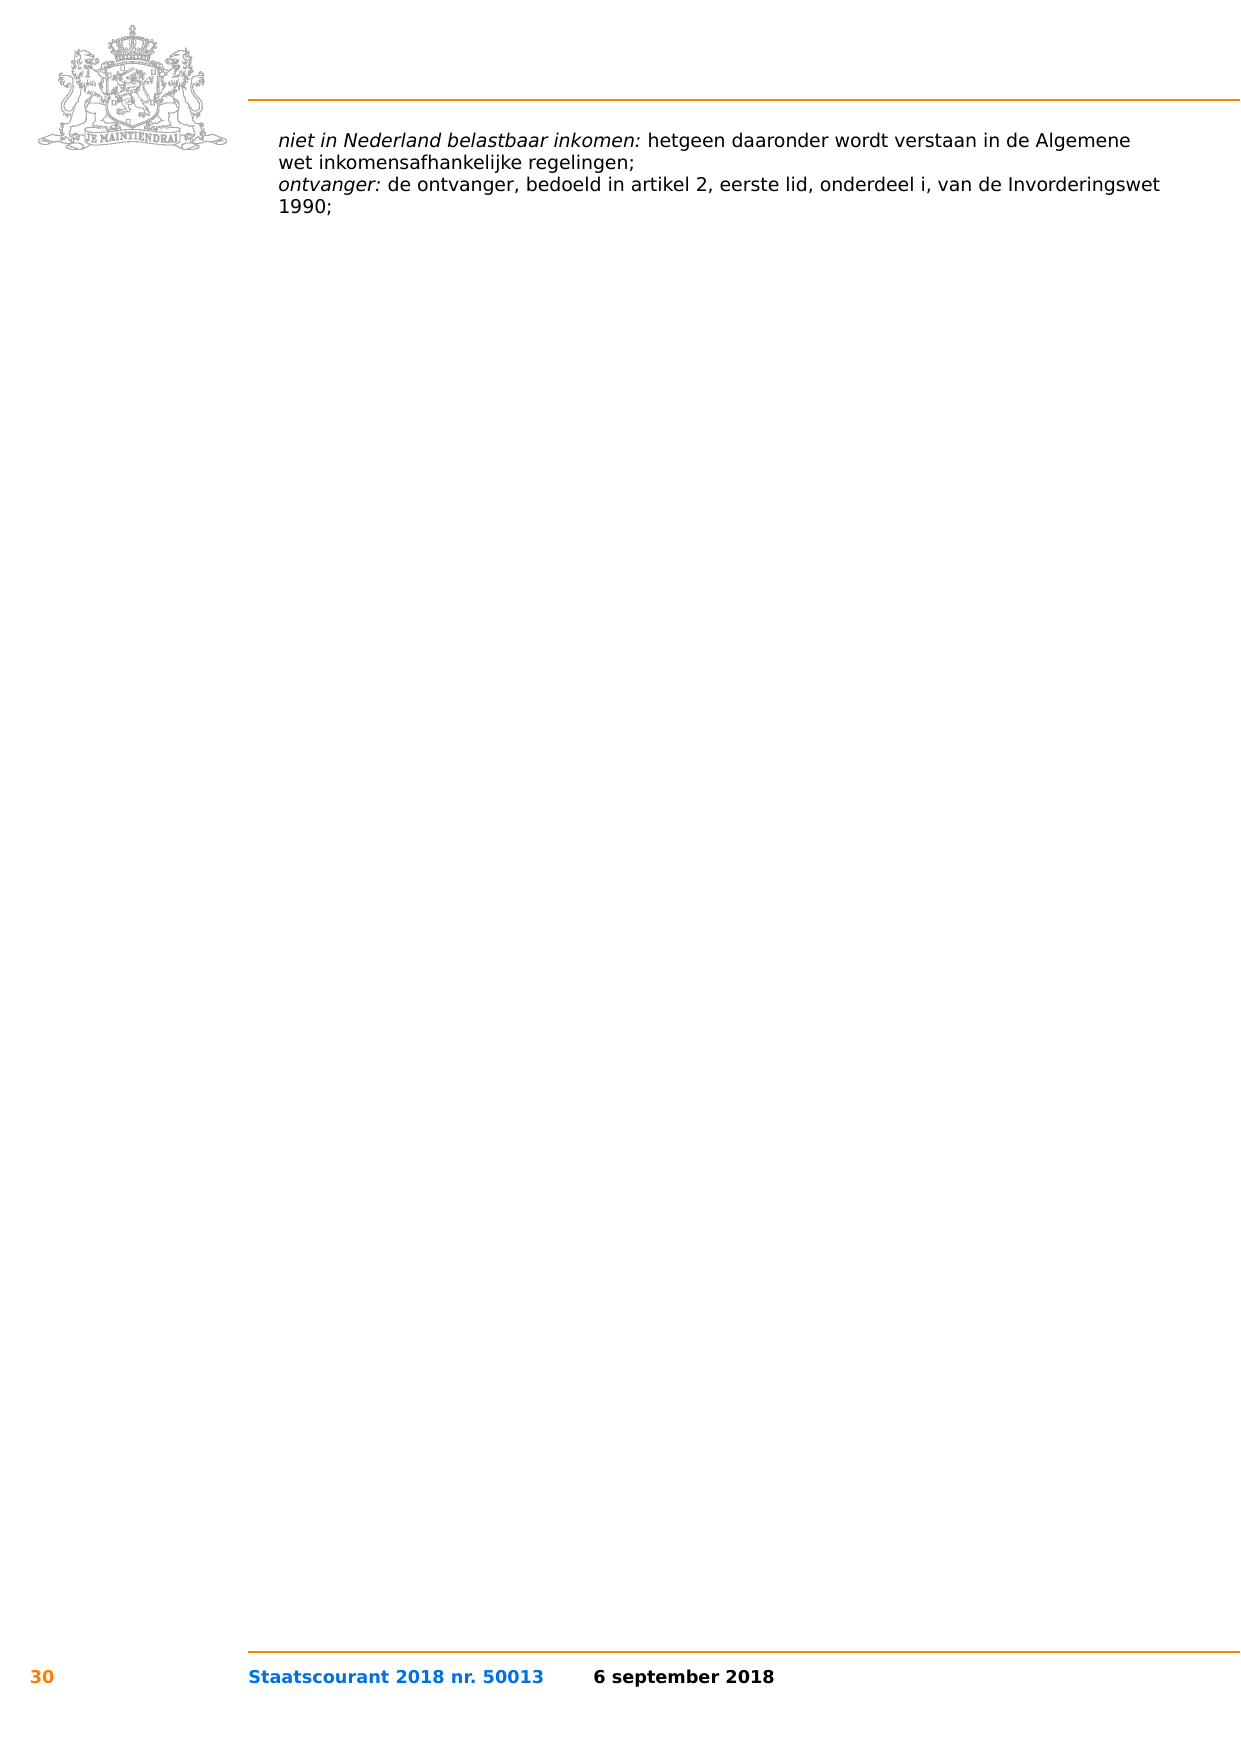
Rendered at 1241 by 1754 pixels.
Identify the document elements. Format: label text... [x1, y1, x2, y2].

picture [38, 25, 227, 150]
text niet in Nederland belastbaar inkomen: hetgeen daaronder wordt verstaan in de Algemene wet inkomensafhankelijke regelingen; [278, 130, 1163, 174]
text ontvanger: de ontvanger, bedoeld in artikel 2, eerste lid, onderdeel i, van de Invorderingswet 1990; [278, 174, 1163, 218]
